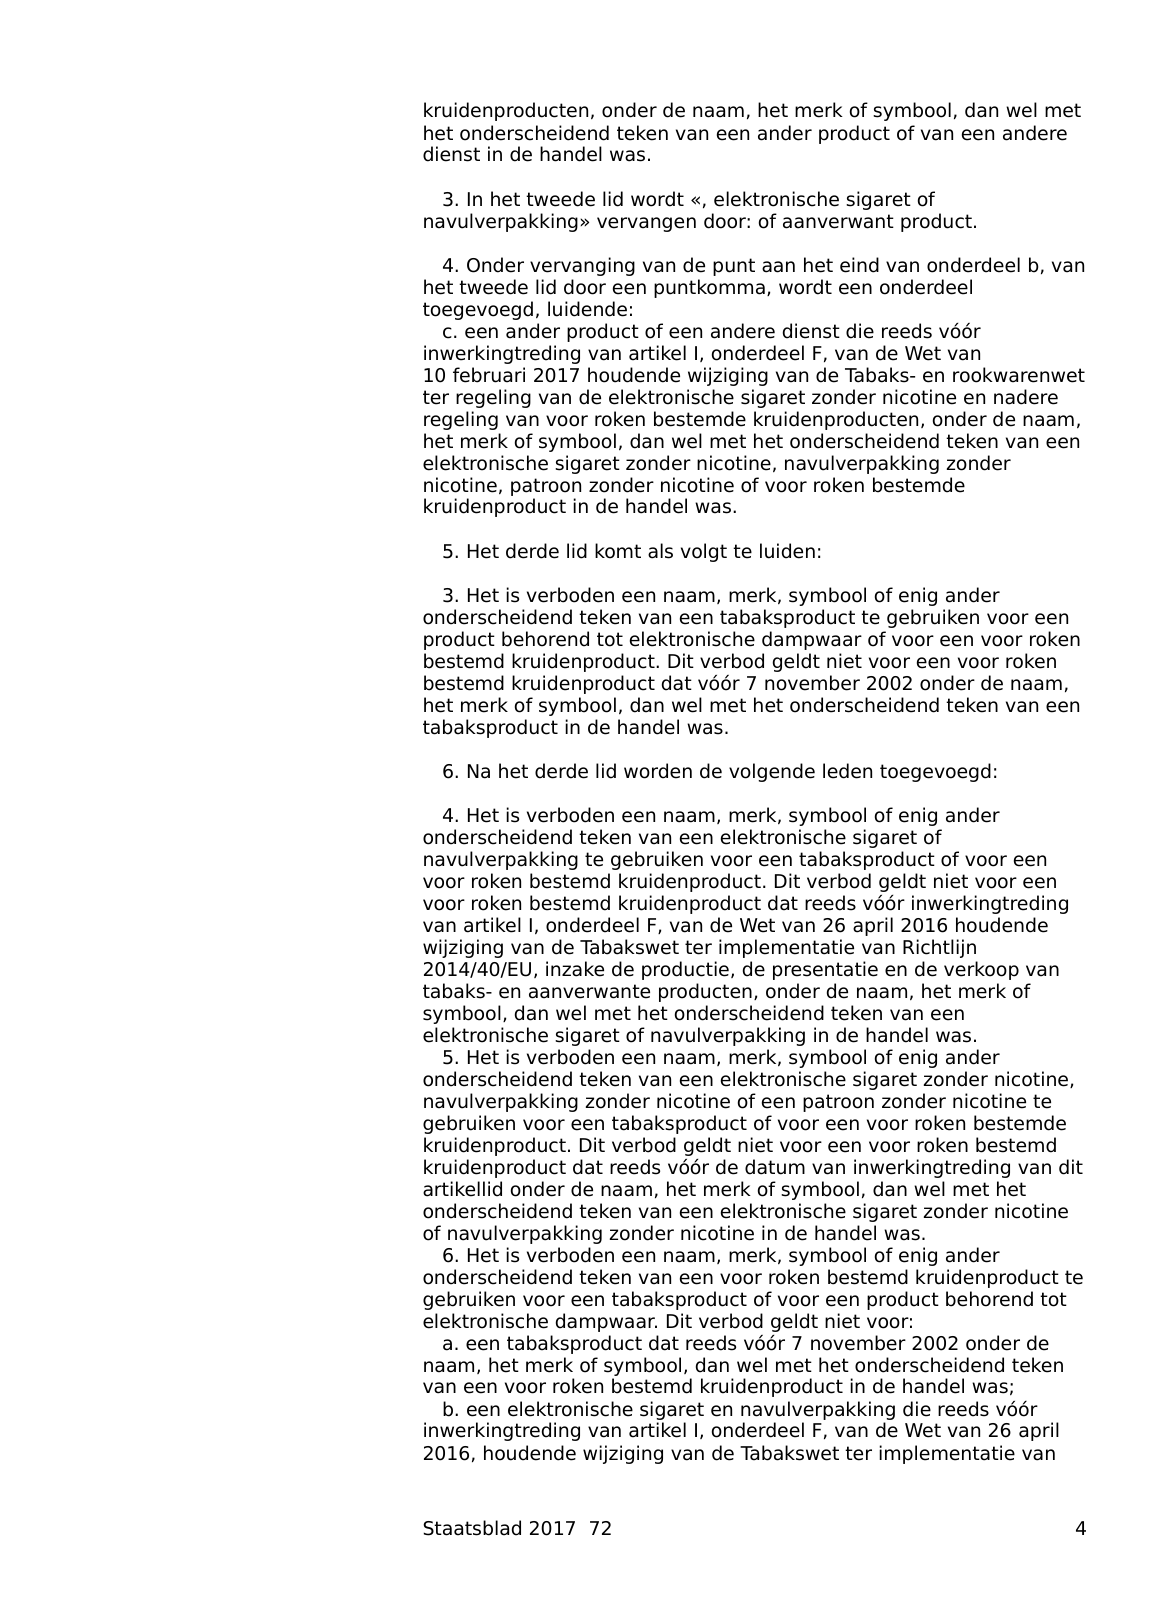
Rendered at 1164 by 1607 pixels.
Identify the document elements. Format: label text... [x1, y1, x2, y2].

text 5. Het is verboden een naam, merk, symbool of enig ander onderscheidend teken van een elektronische sigaret zonder nicotine, navulverpakking zonder nicotine of een patroon zonder nicotine te gebruiken voor een tabaksproduct of voor een voor roken bestemde kruidenproduct. Dit verbod geldt niet voor een voor roken bestemd kruidenproduct dat reeds vóór de datum van inwerkingtreding van dit artikellid onder de naam, het merk of symbool, dan wel met het onderscheidend teken van een elektronische sigaret zonder nicotine of navulverpakking zonder nicotine in de handel was. [422, 1047, 1087, 1244]
text 6. Na het derde lid worden de volgende leden toegevoegd: [422, 761, 1087, 783]
text kruidenproducten, onder de naam, het merk of symbool, dan wel met het onderscheidend teken van een ander product of van een andere dienst in de handel was. [422, 100, 1087, 166]
text 3. Het is verboden een naam, merk, symbool of enig ander onderscheidend teken van een tabaksproduct te gebruiken voor een product behorend tot elektronische dampwaar of voor een voor roken bestemd kruidenproduct. Dit verbod geldt niet voor een voor roken bestemd kruidenproduct dat vóór 7 november 2002 onder de naam, het merk of symbool, dan wel met het onderscheidend teken van een tabaksproduct in de handel was. [422, 585, 1087, 739]
text 6. Het is verboden een naam, merk, symbool of enig ander onderscheidend teken van een voor roken bestemd kruidenproduct te gebruiken voor een tabaksproduct of voor een product behorend tot elektronische dampwaar. Dit verbod geldt niet voor: [422, 1244, 1087, 1332]
text 5. Het derde lid komt als volgt te luiden: [422, 541, 1087, 563]
text 4. Onder vervanging van de punt aan het eind van onderdeel b, van het tweede lid door een puntkomma, wordt een onderdeel toegevoegd, luidende: [422, 255, 1087, 321]
text 4. Het is verboden een naam, merk, symbool of enig ander onderscheidend teken van een elektronische sigaret of navulverpakking te gebruiken voor een tabaksproduct of voor een voor roken bestemd kruidenproduct. Dit verbod geldt niet voor een voor roken bestemd kruidenproduct dat reeds vóór inwerkingtreding van artikel I, onderdeel F, van de Wet van 26 april 2016 houdende wijziging van de Tabakswet ter implementatie van Richtlijn 2014/40/EU, inzake de productie, de presentatie en de verkoop van tabaks- en aanverwante producten, onder de naam, het merk of symbool, dan wel met het onderscheidend teken van een elektronische sigaret of navulverpakking in de handel was. [422, 805, 1087, 1047]
text c. een ander product of een andere dienst die reeds vóór inwerkingtreding van artikel I, onderdeel F, van de Wet van 10 februari 2017 houdende wijziging van de Tabaks- en rookwarenwet ter regeling van de elektronische sigaret zonder nicotine en nadere regeling van voor roken bestemde kruidenproducten, onder de naam, het merk of symbool, dan wel met het onderscheidend teken van een elektronische sigaret zonder nicotine, navulverpakking zonder nicotine, patroon zonder nicotine of voor roken bestemde kruidenproduct in de handel was. [422, 321, 1087, 518]
text b. een elektronische sigaret en navulverpakking die reeds vóór inwerkingtreding van artikel I, onderdeel F, van de Wet van 26 april 2016, houdende wijziging van de Tabakswet ter implementatie van [422, 1398, 1087, 1464]
text a. een tabaksproduct dat reeds vóór 7 november 2002 onder de naam, het merk of symbool, dan wel met het onderscheidend teken van een voor roken bestemd kruidenproduct in de handel was; [422, 1332, 1087, 1398]
text 3. In het tweede lid wordt «, elektronische sigaret of navulverpakking» vervangen door: of aanverwant product. [422, 188, 1087, 232]
